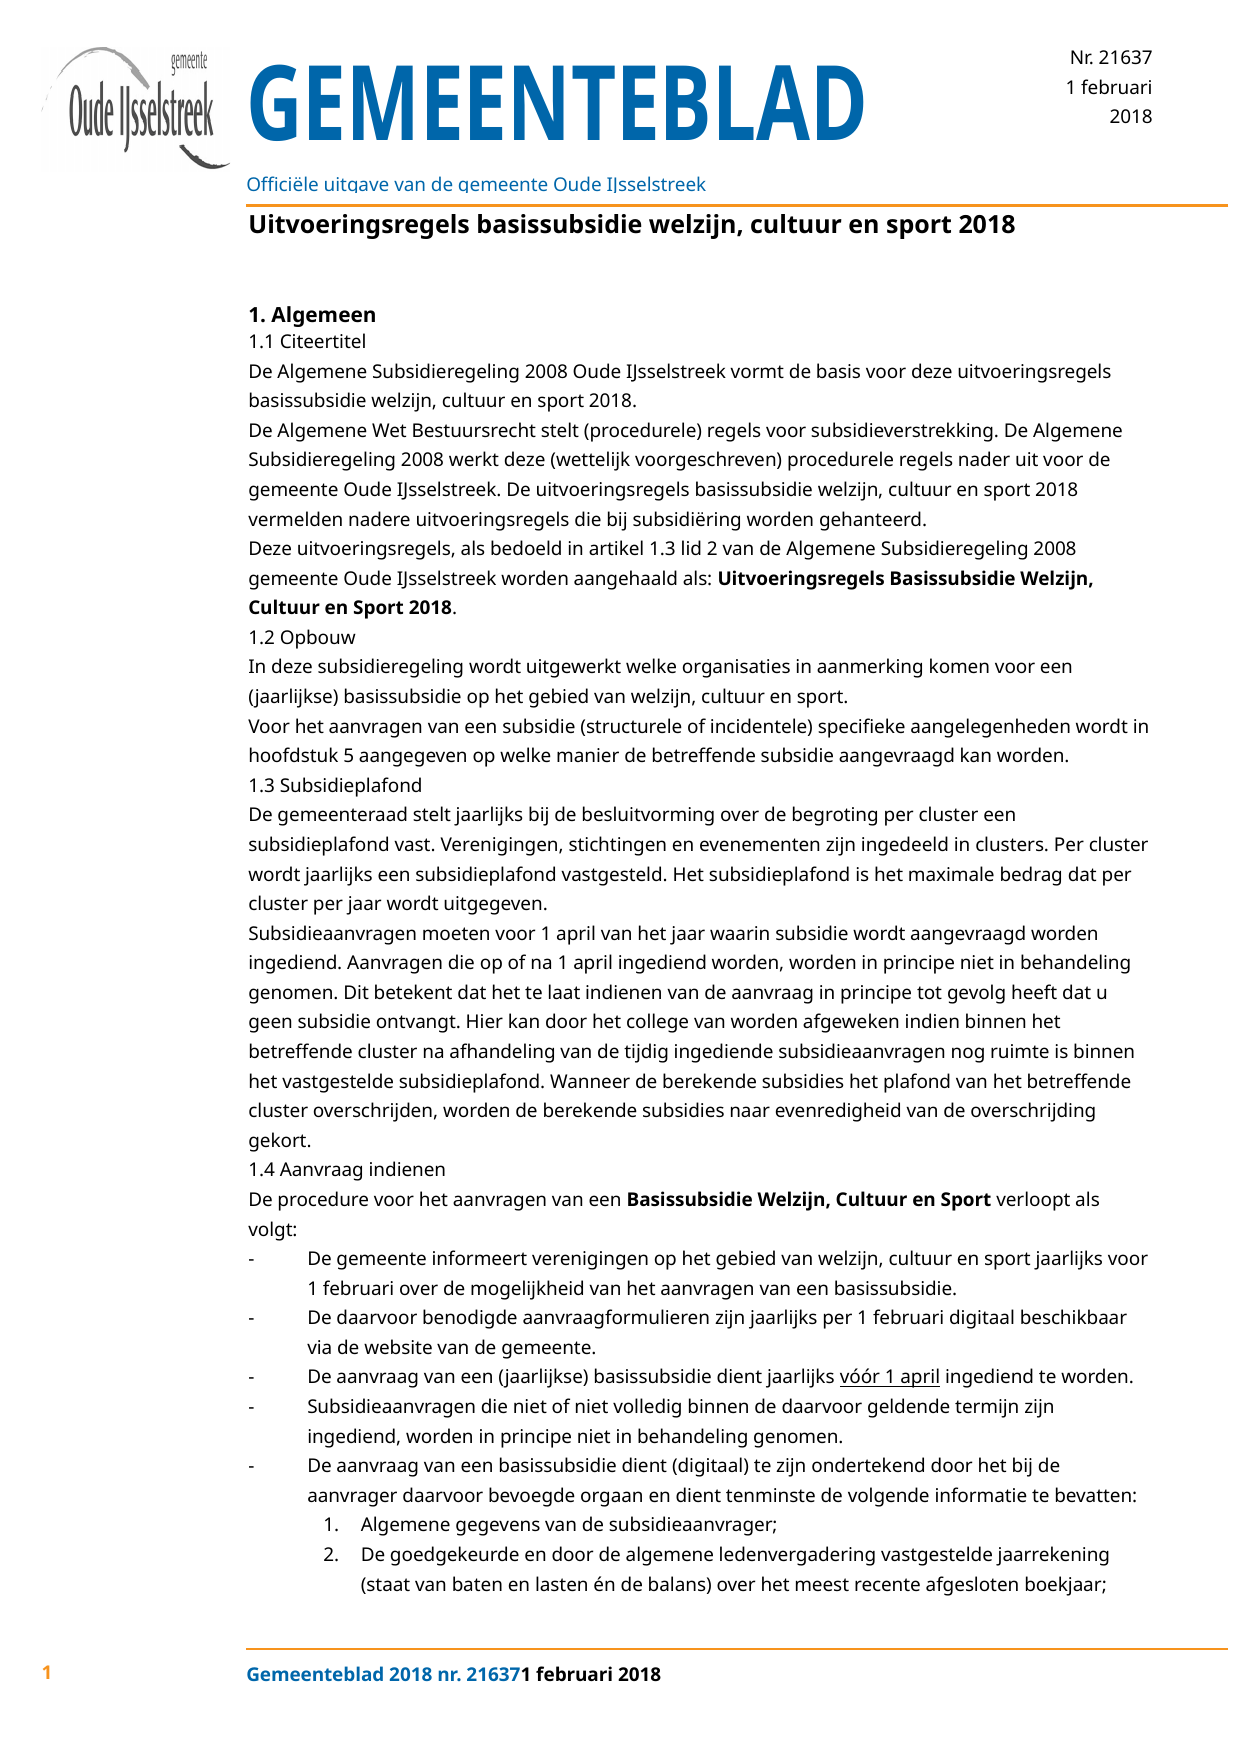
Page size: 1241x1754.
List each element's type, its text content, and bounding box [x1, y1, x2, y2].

text 1.2 Opbouw [248, 624, 1152, 650]
text 1.3 Subsidieplafond [248, 772, 1152, 798]
text 1. Algemeen [248, 300, 1152, 328]
list De gemeente informeert verenigingen op het gebied van welzijn, cultuur en sport jaarlijks voor 1 februari over de mogelijkheid van het aanvragen van een basissubsidie. [248, 1245, 1152, 1301]
text Deze uitvoeringsregels, als bedoeld in artikel 1.3 lid 2 van de Algemene Subsidieregeling 2008 gemeente Oude IJsselstreek worden aangehaald als: Uitvoeringsregels Basissubsidie Welzijn, Cultuur en Sport 2018. [248, 535, 1152, 620]
text 1.1 Citeertitel [248, 328, 1152, 354]
text 1.4 Aanvraag indienen [248, 1157, 1152, 1182]
list De aanvraag van een (jaarlijkse) basissubsidie dient jaarlijks vóór 1 april ingediend te worden. [248, 1364, 1152, 1389]
text Subsidieaanvragen moeten voor 1 april van het jaar waarin subsidie wordt aangevraagd worden ingediend. Aanvragen die op of na 1 april ingediend worden, worden in principe niet in behandeling genomen. Dit betekent dat het te laat indienen van de aanvraag in principe tot gevolg heeft dat u geen subsidie ontvangt. Hier kan door het college van worden afgeweken indien binnen het betreffende cluster na afhandeling van de tijdig ingediende subsidieaanvragen nog ruimte is binnen het vastgestelde subsidieplafond. Wanneer de berekende subsidies het plafond van het betreffende cluster overschrijden, worden de berekende subsidies naar evenredigheid van de overschrijding gekort. [248, 920, 1152, 1153]
list De goedgekeurde en door de algemene ledenvergadering vastgestelde jaarrekening (staat van baten en lasten én de balans) over het meest recente afgesloten boekjaar; [323, 1541, 1152, 1597]
picture [41, 47, 231, 172]
list De aanvraag van een basissubsidie dient (digitaal) te zijn ondertekend door het bij de aanvrager daarvoor bevoegde orgaan en dient tenminste de volgende informatie te bevatten: [248, 1452, 1152, 1508]
list Algemene gegevens van de subsidieaanvrager; [323, 1512, 1152, 1537]
text In deze subsidieregeling wordt uitgewerkt welke organisaties in aanmerking komen voor een (jaarlijkse) basissubsidie op het gebied van welzijn, cultuur en sport. [248, 654, 1152, 709]
text De Algemene Subsidieregeling 2008 Oude IJsselstreek vormt de basis voor deze uitvoeringsregels basissubsidie welzijn, cultuur en sport 2018. [248, 358, 1152, 413]
text Voor het aanvragen van een subsidie (structurele of incidentele) specifieke aangelegenheden wordt in hoofdstuk 5 aangegeven op welke manier de betreffende subsidie aangevraagd kan worden. [248, 713, 1152, 768]
text Uitvoeringsregels basissubsidie welzijn, cultuur en sport 2018 [248, 207, 1152, 241]
list De daarvoor benodigde aanvraagformulieren zijn jaarlijks per 1 februari digitaal beschikbaar via de website van de gemeente. [248, 1304, 1152, 1360]
list Subsidieaanvragen die niet of niet volledig binnen de daarvoor geldende termijn zijn ingediend, worden in principe niet in behandeling genomen. [248, 1393, 1152, 1449]
text De procedure voor het aanvragen van een Basissubsidie Welzijn, Cultuur en Sport verloopt als volgt: [248, 1186, 1152, 1242]
text De Algemene Wet Bestuursrecht stelt (procedurele) regels voor subsidieverstrekking. De Algemene Subsidieregeling 2008 werkt deze (wettelijk voorgeschreven) procedurele regels nader uit voor de gemeente Oude IJsselstreek. De uitvoeringsregels basissubsidie welzijn, cultuur en sport 2018 vermelden nadere uitvoeringsregels die bij subsidiëring worden gehanteerd. [248, 417, 1152, 532]
text De gemeenteraad stelt jaarlijks bij de besluitvorming over de begroting per cluster een subsidieplafond vast. Verenigingen, stichtingen en evenementen zijn ingedeeld in clusters. Per cluster wordt jaarlijks een subsidieplafond vastgesteld. Het subsidieplafond is het maximale bedrag dat per cluster per jaar wordt uitgegeven. [248, 802, 1152, 916]
